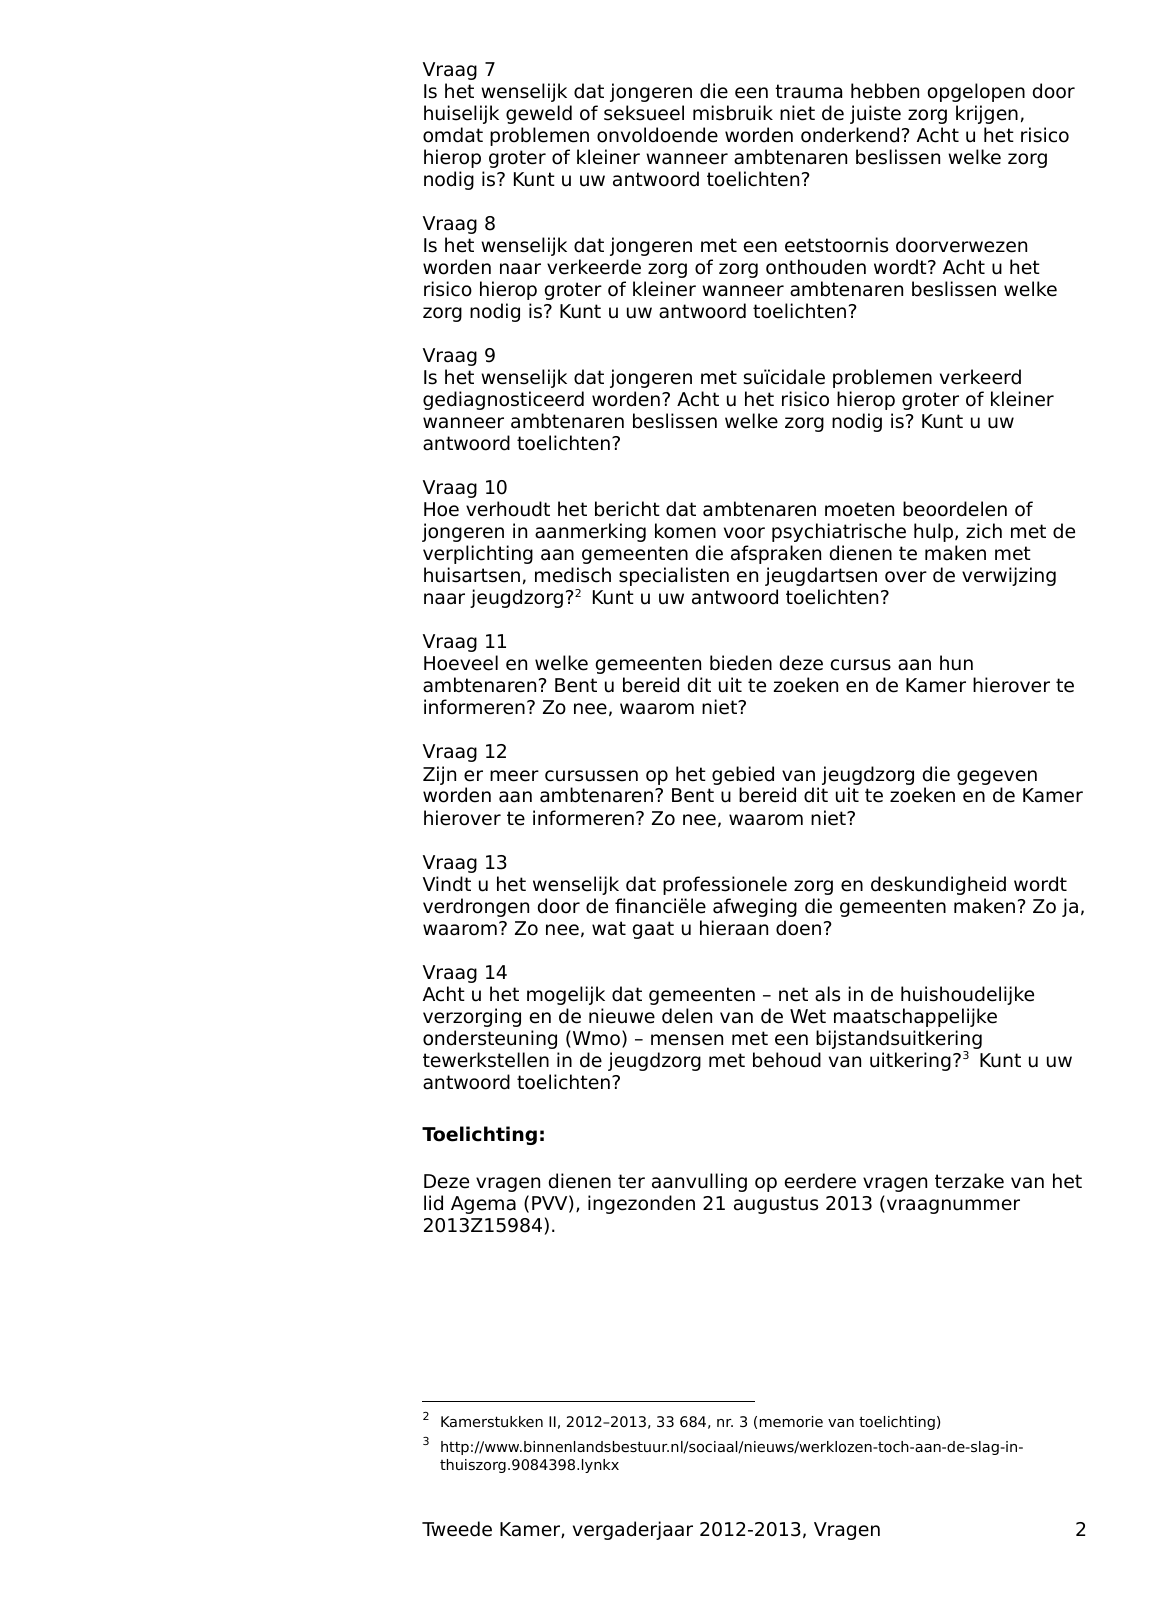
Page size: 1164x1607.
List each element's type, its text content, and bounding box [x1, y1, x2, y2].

text Hoe verhoudt het bericht dat ambtenaren moeten beoordelen of jongeren in aanmerking komen voor psychiatrische hulp, zich met de verplichting aan gemeenten die afspraken dienen te maken met huisartsen, medisch specialisten en jeugdartsen over de verwijzing naar jeugdzorg? Kunt u uw antwoord toelichten? [422, 499, 1087, 609]
subtitle Toelichting: [422, 1123, 1087, 1146]
text Deze vragen dienen ter aanvulling op eerdere vragen terzake van het lid Agema (PVV), ingezonden 21 augustus 2013 (vraagnummer 2013Z15984). [422, 1171, 1087, 1236]
text Vraag 14 [422, 962, 1087, 984]
text Is het wenselijk dat jongeren met een eetstoornis doorverwezen worden naar verkeerde zorg of zorg onthouden wordt? Acht u het risico hierop groter of kleiner wanneer ambtenaren beslissen welke zorg nodig is? Kunt u uw antwoord toelichten? [422, 235, 1087, 323]
text Kamerstukken II, 2012–2013, 33 684, nr. 3 (memorie van toelichting) [422, 1410, 1087, 1432]
text http://www.binnenlandsbestuur.nl/sociaal/nieuws/werklozen-toch-aan-de-slag-in-thuiszorg.9084398.lynkx [422, 1435, 1087, 1474]
text Acht u het mogelijk dat gemeenten – net als in de huishoudelijke verzorging en de nieuwe delen van de Wet maatschappelijke ondersteuning (Wmo) – mensen met een bijstandsuitkering tewerkstellen in de jeugdzorg met behoud van uitkering? Kunt u uw antwoord toelichten? [422, 984, 1087, 1093]
text Vraag 11 [422, 631, 1087, 653]
text Vindt u het wenselijk dat professionele zorg en deskundigheid wordt verdrongen door de financiële afweging die gemeenten maken? Zo ja, waarom? Zo nee, wat gaat u hieraan doen? [422, 873, 1087, 939]
text Vraag 7 [422, 59, 1087, 81]
text Vraag 12 [422, 741, 1087, 763]
text Vraag 10 [422, 477, 1087, 499]
text Is het wenselijk dat jongeren die een trauma hebben opgelopen door huiselijk geweld of seksueel misbruik niet de juiste zorg krijgen, omdat problemen onvoldoende worden onderkend? Acht u het risico hierop groter of kleiner wanneer ambtenaren beslissen welke zorg nodig is? Kunt u uw antwoord toelichten? [422, 81, 1087, 191]
text Zijn er meer cursussen op het gebied van jeugdzorg die gegeven worden aan ambtenaren? Bent u bereid dit uit te zoeken en de Kamer hierover te informeren? Zo nee, waarom niet? [422, 763, 1087, 829]
text Vraag 9 [422, 345, 1087, 367]
text Hoeveel en welke gemeenten bieden deze cursus aan hun ambtenaren? Bent u bereid dit uit te zoeken en de Kamer hierover te informeren? Zo nee, waarom niet? [422, 653, 1087, 719]
text Vraag 13 [422, 852, 1087, 873]
text Vraag 8 [422, 213, 1087, 235]
text Is het wenselijk dat jongeren met suïcidale problemen verkeerd gediagnosticeerd worden? Acht u het risico hierop groter of kleiner wanneer ambtenaren beslissen welke zorg nodig is? Kunt u uw antwoord toelichten? [422, 367, 1087, 455]
